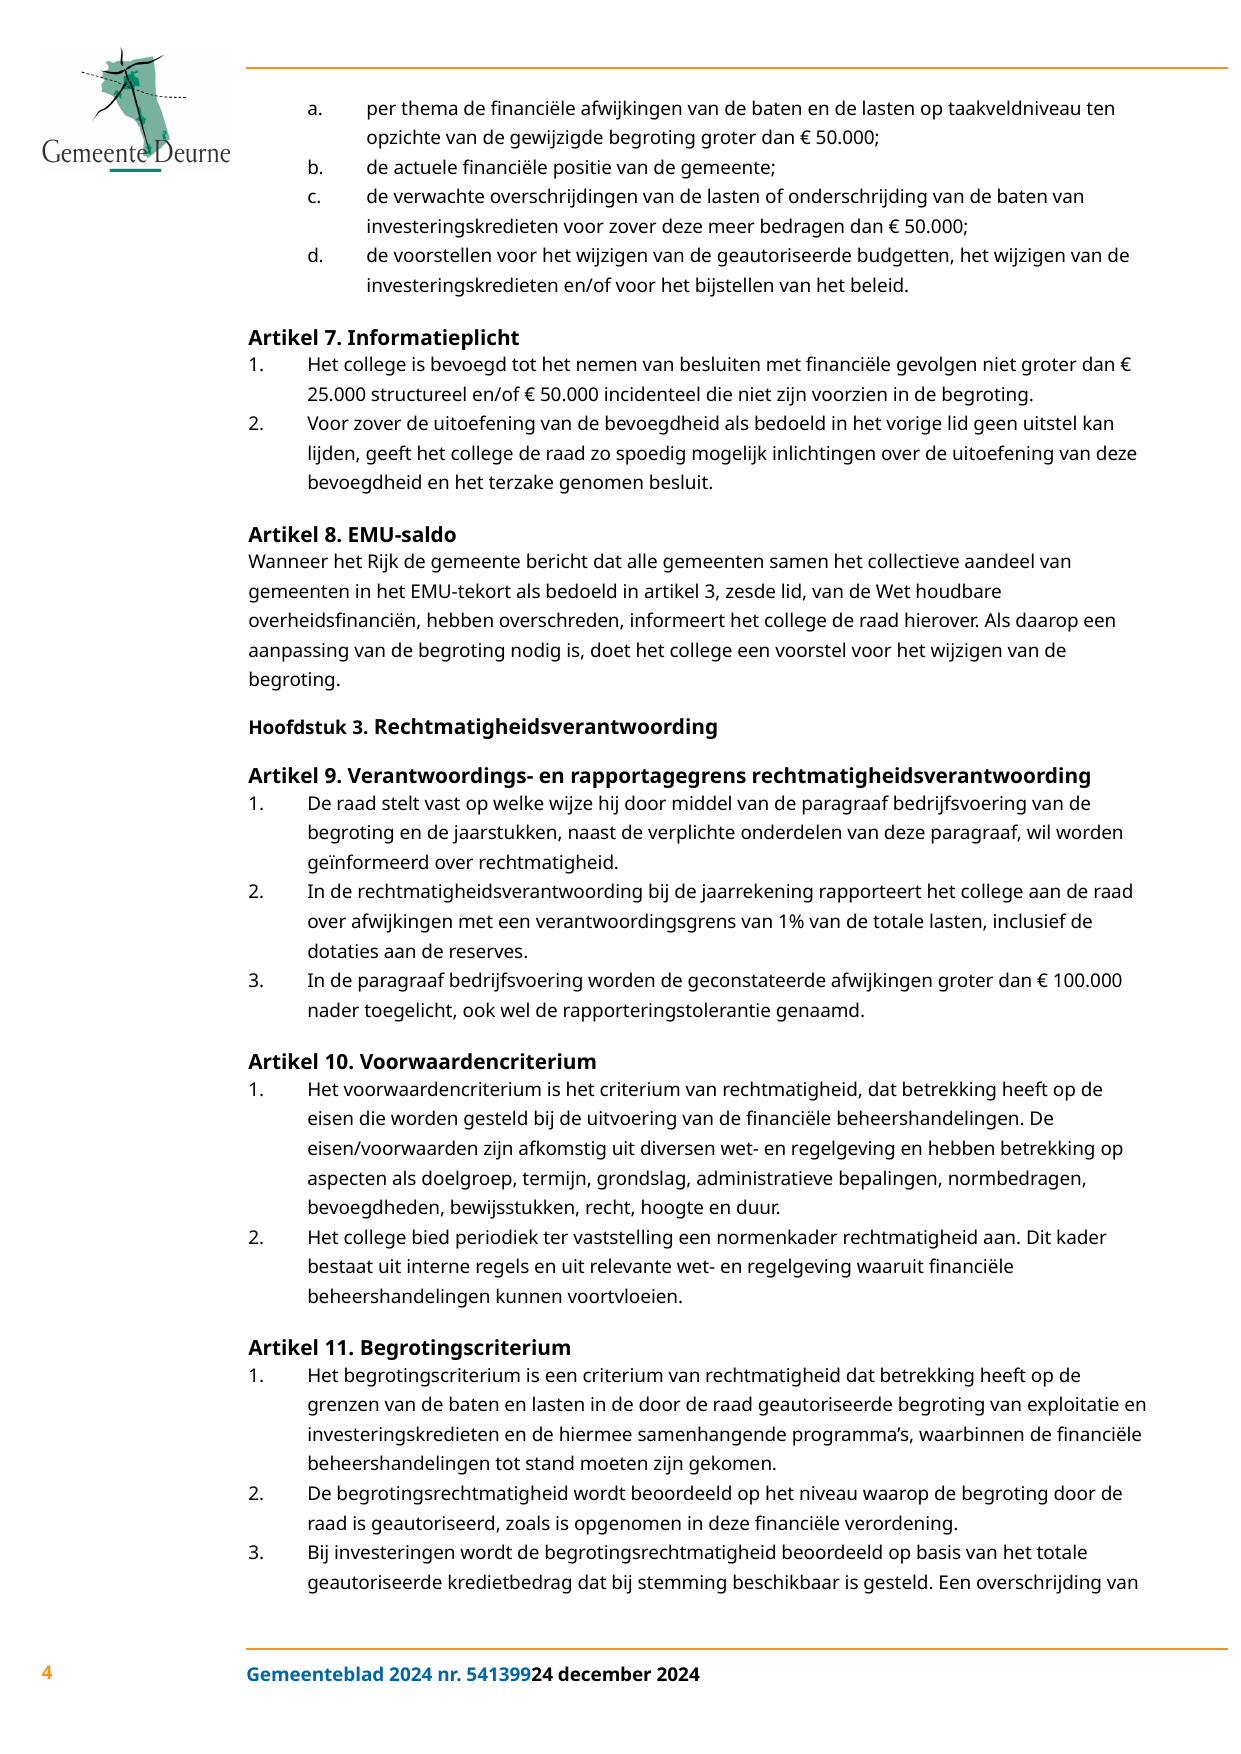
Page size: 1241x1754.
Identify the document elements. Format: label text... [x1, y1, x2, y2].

list de verwachte overschrijdingen van de lasten of onderschrijding van de baten van investeringskredieten voor zover deze meer bedragen dan € 50.000; [307, 183, 1152, 239]
text Artikel 8. EMU-saldo [248, 520, 1152, 548]
text Wanneer het Rijk de gemeente bericht dat alle gemeenten samen het collectieve aandeel van gemeenten in het EMU-tekort als bedoeld in artikel 3, zesde lid, van de Wet houdbare overheidsfinanciën, hebben overschreden, informeert het college de raad hierover. Als daarop een aanpassing van de begroting nodig is, doet het college een voorstel voor het wijzigen van de begroting. [248, 548, 1152, 692]
list De begrotingsrechtmatigheid wordt beoordeeld op het niveau waarop de begroting door de raad is geautoriseerd, zoals is opgenomen in deze financiële verordening. [248, 1480, 1152, 1536]
list Het voorwaardencriterium is het criterium van rechtmatigheid, dat betrekking heeft op de eisen die worden gesteld bij de uitvoering van de financiële beheershandelingen. De eisen/voorwaarden zijn afkomstig uit diversen wet- en regelgeving en hebben betrekking op aspecten als doelgroep, termijn, grondslag, administratieve bepalingen, normbedragen, bevoegdheden, bewijsstukken, recht, hoogte en duur. [248, 1076, 1152, 1220]
list Voor zover de uitoefening van de bevoegdheid als bedoeld in het vorige lid geen uitstel kan lijden, geeft het college de raad zo spoedig mogelijk inlichtingen over de uitoefening van deze bevoegdheid en het terzake genomen besluit. [248, 410, 1152, 495]
list In de rechtmatigheidsverantwoording bij de jaarrekening rapporteert het college aan de raad over afwijkingen met een verantwoordingsgrens van 1% van de totale lasten, inclusief de dotaties aan de reserves. [248, 879, 1152, 964]
list De raad stelt vast op welke wijze hij door middel van de paragraaf bedrijfsvoering van de begroting en de jaarstukken, naast de verplichte onderdelen van deze paragraaf, wil worden geïnformeerd over rechtmatigheid. [248, 790, 1152, 875]
text Artikel 10. Voorwaardencriterium [248, 1047, 1152, 1076]
list Het college bied periodiek ter vaststelling een normenkader rechtmatigheid aan. Dit kader bestaat uit interne regels en uit relevante wet- en regelgeving waaruit financiële beheershandelingen kunnen voortvloeien. [248, 1224, 1152, 1309]
list de actuele financiële positie van de gemeente; [307, 154, 1152, 180]
list Het college is bevoegd tot het nemen van besluiten met financiële gevolgen niet groter dan € 25.000 structureel en/of € 50.000 incidenteel die niet zijn voorzien in de begroting. [248, 351, 1152, 406]
list Het begrotingscriterium is een criterium van rechtmatigheid dat betrekking heeft op de grenzen van de baten en lasten in de door de raad geautoriseerde begroting van exploitatie en investeringskredieten en de hiermee samenhangende programma’s, waarbinnen de financiële beheershandelingen tot stand moeten zijn gekomen. [248, 1362, 1152, 1476]
text Artikel 11. Begrotingscriterium [248, 1333, 1152, 1362]
text Hoofdstuk 3. Rechtmatigheidsverantwoording [248, 712, 1152, 741]
picture [41, 47, 231, 172]
text Artikel 9. Verantwoordings- en rapportagegrens rechtmatigheidsverantwoording [248, 762, 1152, 790]
text Artikel 7. Informatieplicht [248, 323, 1152, 351]
list In de paragraaf bedrijfsvoering worden de geconstateerde afwijkingen groter dan € 100.000 nader toegelicht, ook wel de rapporteringstolerantie genaamd. [248, 967, 1152, 1023]
list Bij investeringen wordt de begrotingsrechtmatigheid beoordeeld op basis van het totale geautoriseerde kredietbedrag dat bij stemming beschikbaar is gesteld. Een overschrijding van [248, 1539, 1152, 1595]
list per thema de financiële afwijkingen van de baten en de lasten op taakveldniveau ten opzichte van de gewijzigde begroting groter dan € 50.000; [307, 95, 1152, 150]
list de voorstellen voor het wijzigen van de geautoriseerde budgetten, het wijzigen van de investeringskredieten en/of voor het bijstellen van het beleid. [307, 243, 1152, 298]
